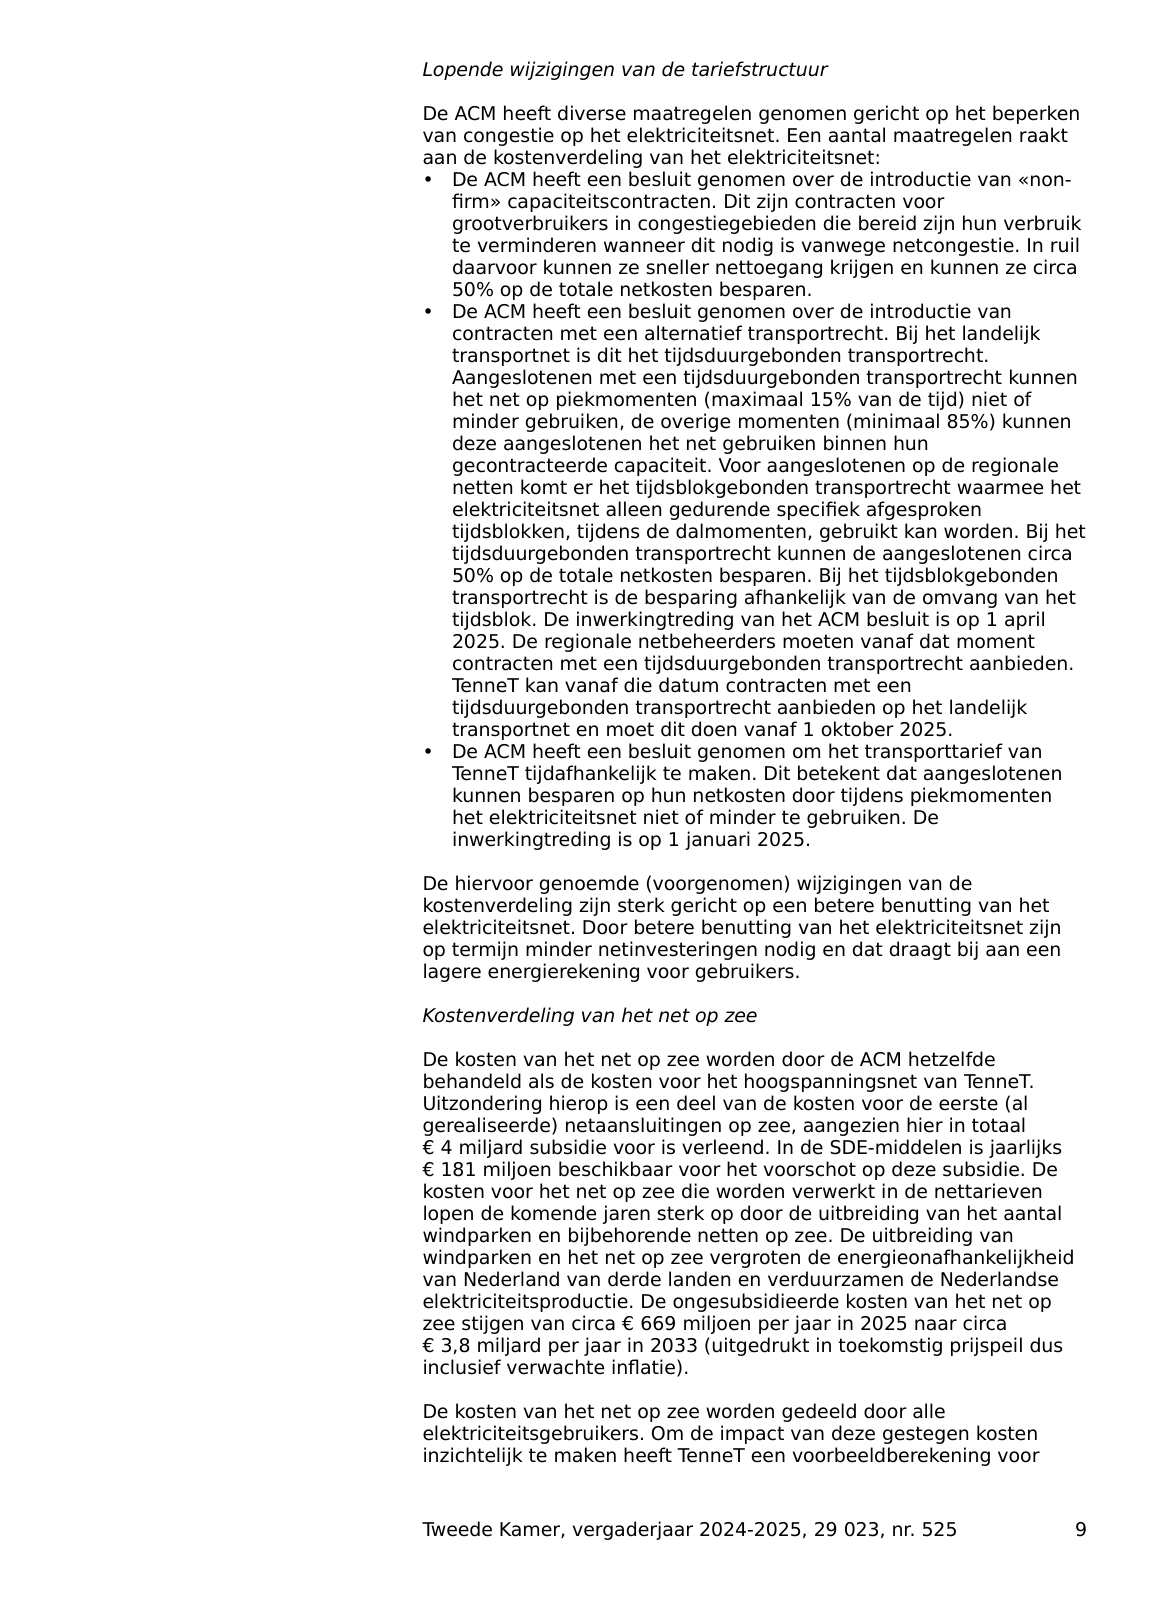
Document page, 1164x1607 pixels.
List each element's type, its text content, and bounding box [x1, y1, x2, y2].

subtitle Kostenverdeling van het net op zee [422, 1005, 1087, 1027]
text De kosten van het net op zee worden door de ACM hetzelfde behandeld als de kosten voor het hoogspanningsnet van TenneT. Uitzondering hierop is een deel van de kosten voor de eerste (al gerealiseerde) netaansluitingen op zee, aangezien hier in totaal € 4 miljard subsidie voor is verleend. In de SDE-middelen is jaarlijks € 181 miljoen beschikbaar voor het voorschot op deze subsidie. De kosten voor het net op zee die worden verwerkt in de nettarieven lopen de komende jaren sterk op door de uitbreiding van het aantal windparken en bijbehorende netten op zee. De uitbreiding van windparken en het net op zee vergroten de energieonafhankelijkheid van Nederland van derde landen en verduurzamen de Nederlandse elektriciteitsproductie. De ongesubsidieerde kosten van het net op zee stijgen van circa € 669 miljoen per jaar in 2025 naar circa € 3,8 miljard per jaar in 2033 (uitgedrukt in toekomstig prijspeil dus inclusief verwachte inflatie). [422, 1049, 1087, 1379]
text De kosten van het net op zee worden gedeeld door alle elektriciteitsgebruikers. Om de impact van deze gestegen kosten inzichtelijk te maken heeft TenneT een voorbeeldberekening voor [422, 1401, 1087, 1467]
text De ACM heeft diverse maatregelen genomen gericht op het beperken van congestie op het elektriciteitsnet. Een aantal maatregelen raakt aan de kostenverdeling van het elektriciteitsnet: [422, 103, 1087, 169]
text • De ACM heeft een besluit genomen over de introductie van contracten met een alternatief transportrecht. Bij het landelijk transportnet is dit het tijdsduurgebonden transportrecht. Aangeslotenen met een tijdsduurgebonden transportrecht kunnen het net op piekmomenten (maximaal 15% van de tijd) niet of minder gebruiken, de overige momenten (minimaal 85%) kunnen deze aangeslotenen het net gebruiken binnen hun gecontracteerde capaciteit. Voor aangeslotenen op de regionale netten komt er het tijdsblokgebonden transportrecht waarmee het elektriciteitsnet alleen gedurende specifiek afgesproken tijdsblokken, tijdens de dalmomenten, gebruikt kan worden. Bij het tijdsduurgebonden transportrecht kunnen de aangeslotenen circa 50% op de totale netkosten besparen. Bij het tijdsblokgebonden transportrecht is de besparing afhankelijk van de omvang van het tijdsblok. De inwerkingtreding van het ACM besluit is op 1 april 2025. De regionale netbeheerders moeten vanaf dat moment contracten met een tijdsduurgebonden transportrecht aanbieden. TenneT kan vanaf die datum contracten met een tijdsduurgebonden transportrecht aanbieden op het landelijk transportnet en moet dit doen vanaf 1 oktober 2025. [422, 301, 1087, 741]
subtitle Lopende wijzigingen van de tariefstructuur [422, 59, 1087, 81]
text • De ACM heeft een besluit genomen om het transporttarief van TenneT tijdafhankelijk te maken. Dit betekent dat aangeslotenen kunnen besparen op hun netkosten door tijdens piekmomenten het elektriciteitsnet niet of minder te gebruiken. De inwerkingtreding is op 1 januari 2025. [422, 741, 1087, 851]
text • De ACM heeft een besluit genomen over de introductie van «non-firm» capaciteitscontracten. Dit zijn contracten voor grootverbruikers in congestiegebieden die bereid zijn hun verbruik te verminderen wanneer dit nodig is vanwege netcongestie. In ruil daarvoor kunnen ze sneller nettoegang krijgen en kunnen ze circa 50% op de totale netkosten besparen. [422, 169, 1087, 301]
text De hiervoor genoemde (voorgenomen) wijzigingen van de kostenverdeling zijn sterk gericht op een betere benutting van het elektriciteitsnet. Door betere benutting van het elektriciteitsnet zijn op termijn minder netinvesteringen nodig en dat draagt bij aan een lagere energierekening voor gebruikers. [422, 873, 1087, 983]
